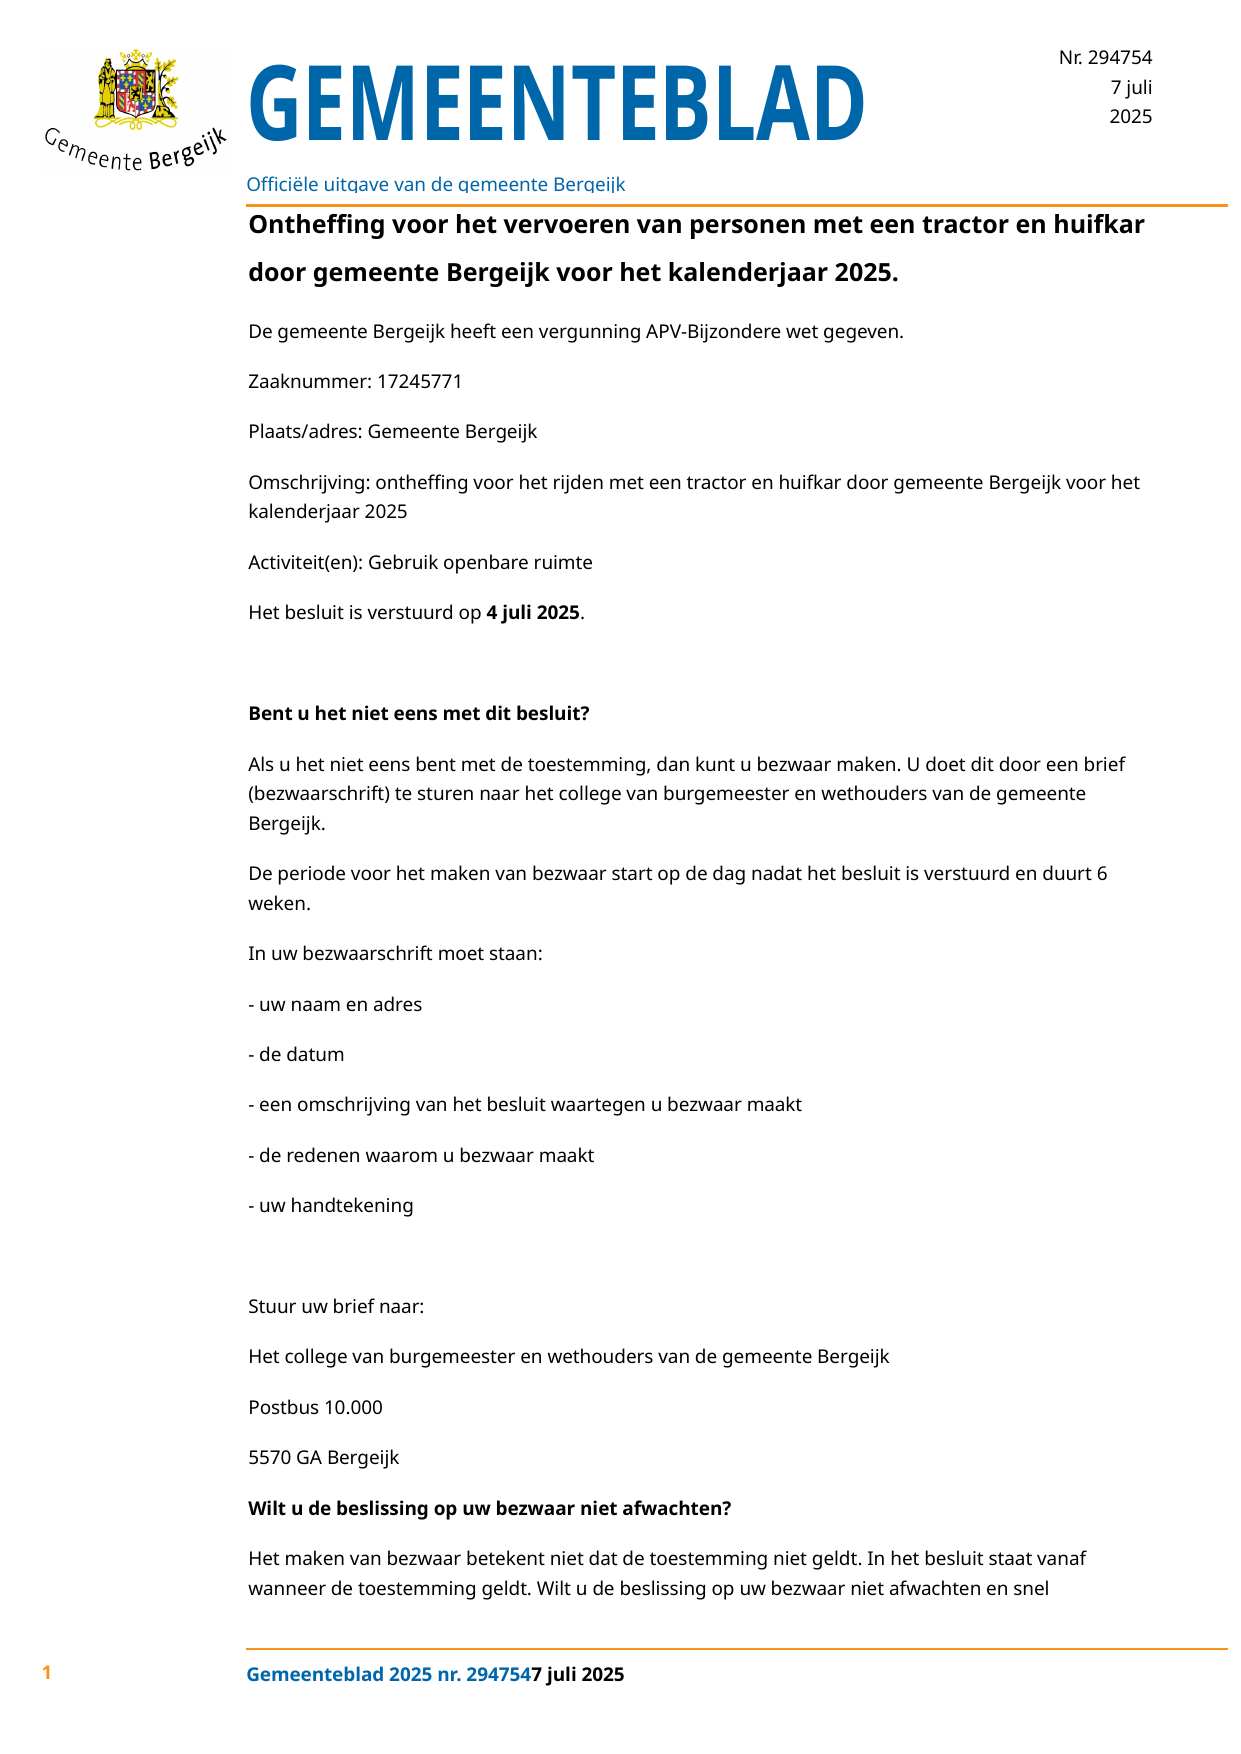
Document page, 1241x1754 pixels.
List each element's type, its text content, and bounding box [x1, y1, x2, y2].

text Omschrijving: ontheffing voor het rijden met een tractor en huifkar door gemeente Bergeijk voor het kalenderjaar 2025 [248, 469, 1152, 524]
text 5570 GA Bergeijk [248, 1444, 1152, 1470]
text Het maken van bezwaar betekent niet dat de toestemming niet geldt. In het besluit staat vanaf wanneer de toestemming geldt. Wilt u de beslissing op uw bezwaar niet afwachten en snel [248, 1545, 1152, 1601]
text Ontheffing voor het vervoeren van personen met een tractor en huifkar door gemeente Bergeijk voor het kalenderjaar 2025. [248, 207, 1152, 288]
picture [41, 47, 231, 172]
text Wilt u de beslissing op uw bezwaar niet afwachten? [248, 1495, 1152, 1521]
text Het besluit is verstuurd op 4 juli 2025. [248, 599, 1152, 625]
text De periode voor het maken van bezwaar start op de dag nadat het besluit is verstuurd en duurt 6 weken. [248, 860, 1152, 916]
text Postbus 10.000 [248, 1394, 1152, 1420]
text In uw bezwaarschrift moet staan: [248, 940, 1152, 966]
text Plaats/adres: Gemeente Bergeijk [248, 419, 1152, 444]
text Het college van burgemeester en wethouders van de gemeente Bergeijk [248, 1344, 1152, 1369]
text Als u het niet eens bent met de toestemming, dan kunt u bezwaar maken. U doet dit door een brief (bezwaarschrift) te sturen naar het college van burgemeester en wethouders van de gemeente Bergeijk. [248, 751, 1152, 836]
text - een omschrijving van het besluit waartegen u bezwaar maakt [248, 1092, 1152, 1117]
text Zaaknummer: 17245771 [248, 368, 1152, 394]
text De gemeente Bergeijk heeft een vergunning APV-Bijzondere wet gegeven. [248, 318, 1152, 344]
text Stuur uw brief naar: [248, 1293, 1152, 1319]
text Bent u het niet eens met dit besluit? [248, 700, 1152, 726]
text - uw handtekening [248, 1192, 1152, 1218]
text - de redenen waarom u bezwaar maakt [248, 1142, 1152, 1168]
text - uw naam en adres [248, 991, 1152, 1017]
text - de datum [248, 1041, 1152, 1067]
text Activiteit(en): Gebruik openbare ruimte [248, 549, 1152, 575]
